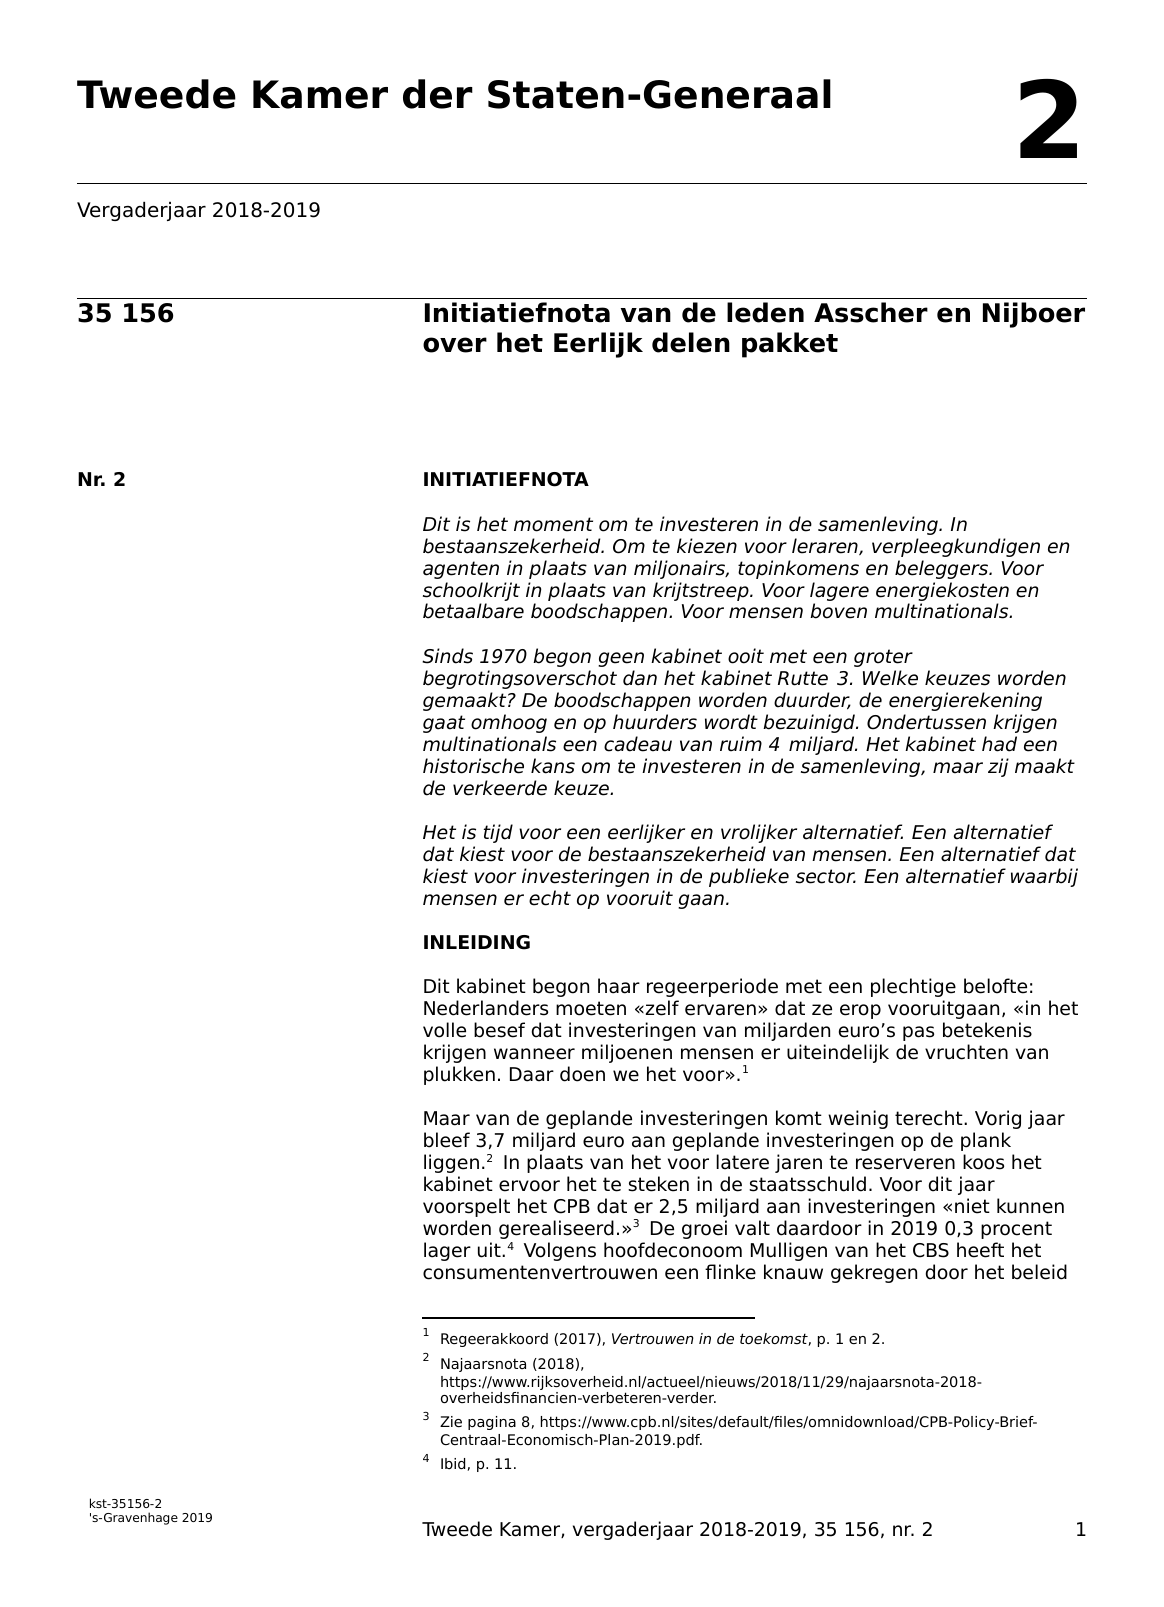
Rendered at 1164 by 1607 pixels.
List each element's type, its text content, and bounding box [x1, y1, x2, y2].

table_header Tweede Kamer der Staten-Generaal [77, 59, 886, 183]
text kst-35156-2 [88, 1497, 323, 1511]
text Zie pagina 8, https://www.cpb.nl/sites/default/files/omnidownload/CPB-Policy-Brief-Centraal-Economisch-Plan-2019.pdf. [422, 1410, 1087, 1449]
text 's-Gravenhage 2019 [88, 1511, 323, 1525]
table_cell Vergaderjaar 2018-2019 [77, 184, 1087, 298]
text Ibid, p. 11. [422, 1452, 1087, 1474]
subtitle INLEIDING [422, 932, 1087, 954]
text Najaarsnota (2018), https://www.rijksoverheid.nl/actueel/nieuws/2018/11/29/najaarsnota-2018-overheidsfinancien-verbeteren-verder. [422, 1352, 1087, 1407]
text Regeerakkoord (2017), Vertrouwen in de toekomst, p. 1 en 2. [422, 1327, 1087, 1349]
text Dit kabinet begon haar regeerperiode met een plechtige belofte: Nederlanders moeten «zelf ervaren» dat ze erop vooruitgaan, «in het volle besef dat investeringen van miljarden euro’s pas betekenis krijgen wanneer miljoenen mensen er uiteindelijk de vruchten van plukken. Daar doen we het voor». [422, 976, 1087, 1086]
table_header 2 [886, 59, 1087, 183]
text Dit is het moment om te investeren in de samenleving. In bestaanszekerheid. Om te kiezen voor leraren, verpleegkundigen en agenten in plaats van miljonairs, topinkomens en beleggers. Voor schoolkrijt in plaats van krijtstreep. Voor lagere energiekosten en betaalbare boodschappen. Voor mensen boven multinationals. [422, 513, 1087, 623]
text Sinds 1970 begon geen kabinet ooit met een groter begrotingsoverschot dan het kabinet Rutte 3. Welke keuzes worden gemaakt? De boodschappen worden duurder, de energierekening gaat omhoog en op huurders wordt bezuinigd. Ondertussen krijgen multinationals een cadeau van ruim 4 miljard. Het kabinet had een historische kans om te investeren in de samenleving, maar zij maakt de verkeerde keuze. [422, 646, 1087, 799]
subtitle 35 156 Initiatiefnota van de leden Asscher en Nijboer over het Eerlijk delen pakket [77, 299, 1087, 358]
text Maar van de geplande investeringen komt weinig terecht. Vorig jaar bleef 3,7 miljard euro aan geplande investeringen op de plank liggen. In plaats van het voor latere jaren te reserveren koos het kabinet ervoor het te steken in de staatsschuld. Voor dit jaar voorspelt het CPB dat er 2,5 miljard aan investeringen «niet kunnen worden gerealiseerd.» De groei valt daardoor in 2019 0,3 procent lager uit. Volgens hoofdeconoom Mulligen van het CBS heeft het consumentenvertrouwen een flinke knauw gekregen door het beleid [422, 1108, 1087, 1284]
text Het is tijd voor een eerlijker en vrolijker alternatief. Een alternatief dat kiest voor de bestaanszekerheid van mensen. Een alternatief dat kiest voor investeringen in de publieke sector. Een alternatief waarbij mensen er echt op vooruit gaan. [422, 822, 1087, 909]
subtitle Nr. 2 INITIATIEFNOTA [77, 469, 1087, 491]
